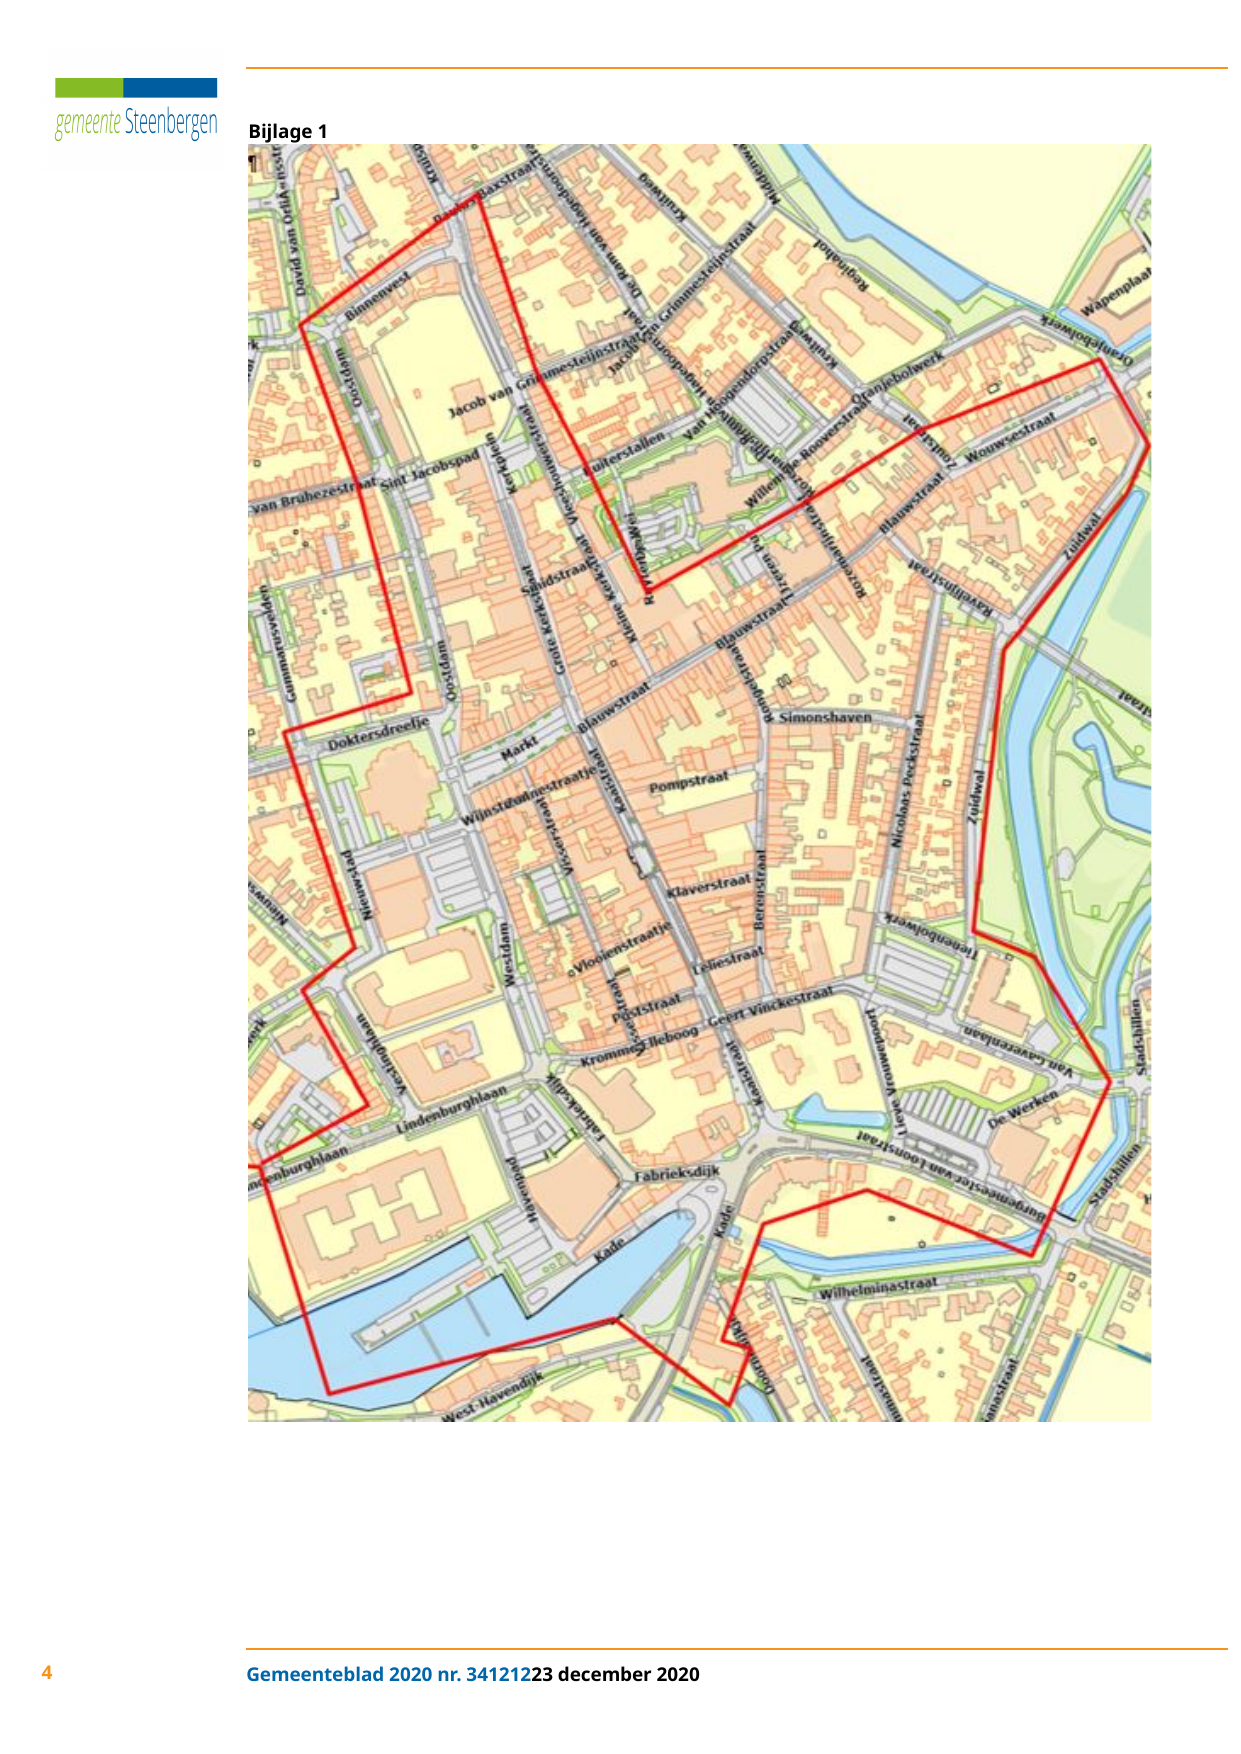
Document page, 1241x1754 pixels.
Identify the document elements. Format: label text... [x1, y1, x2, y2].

picture [248, 144, 1152, 1422]
picture [41, 47, 231, 172]
text Bijlage 1 [248, 116, 1152, 144]
